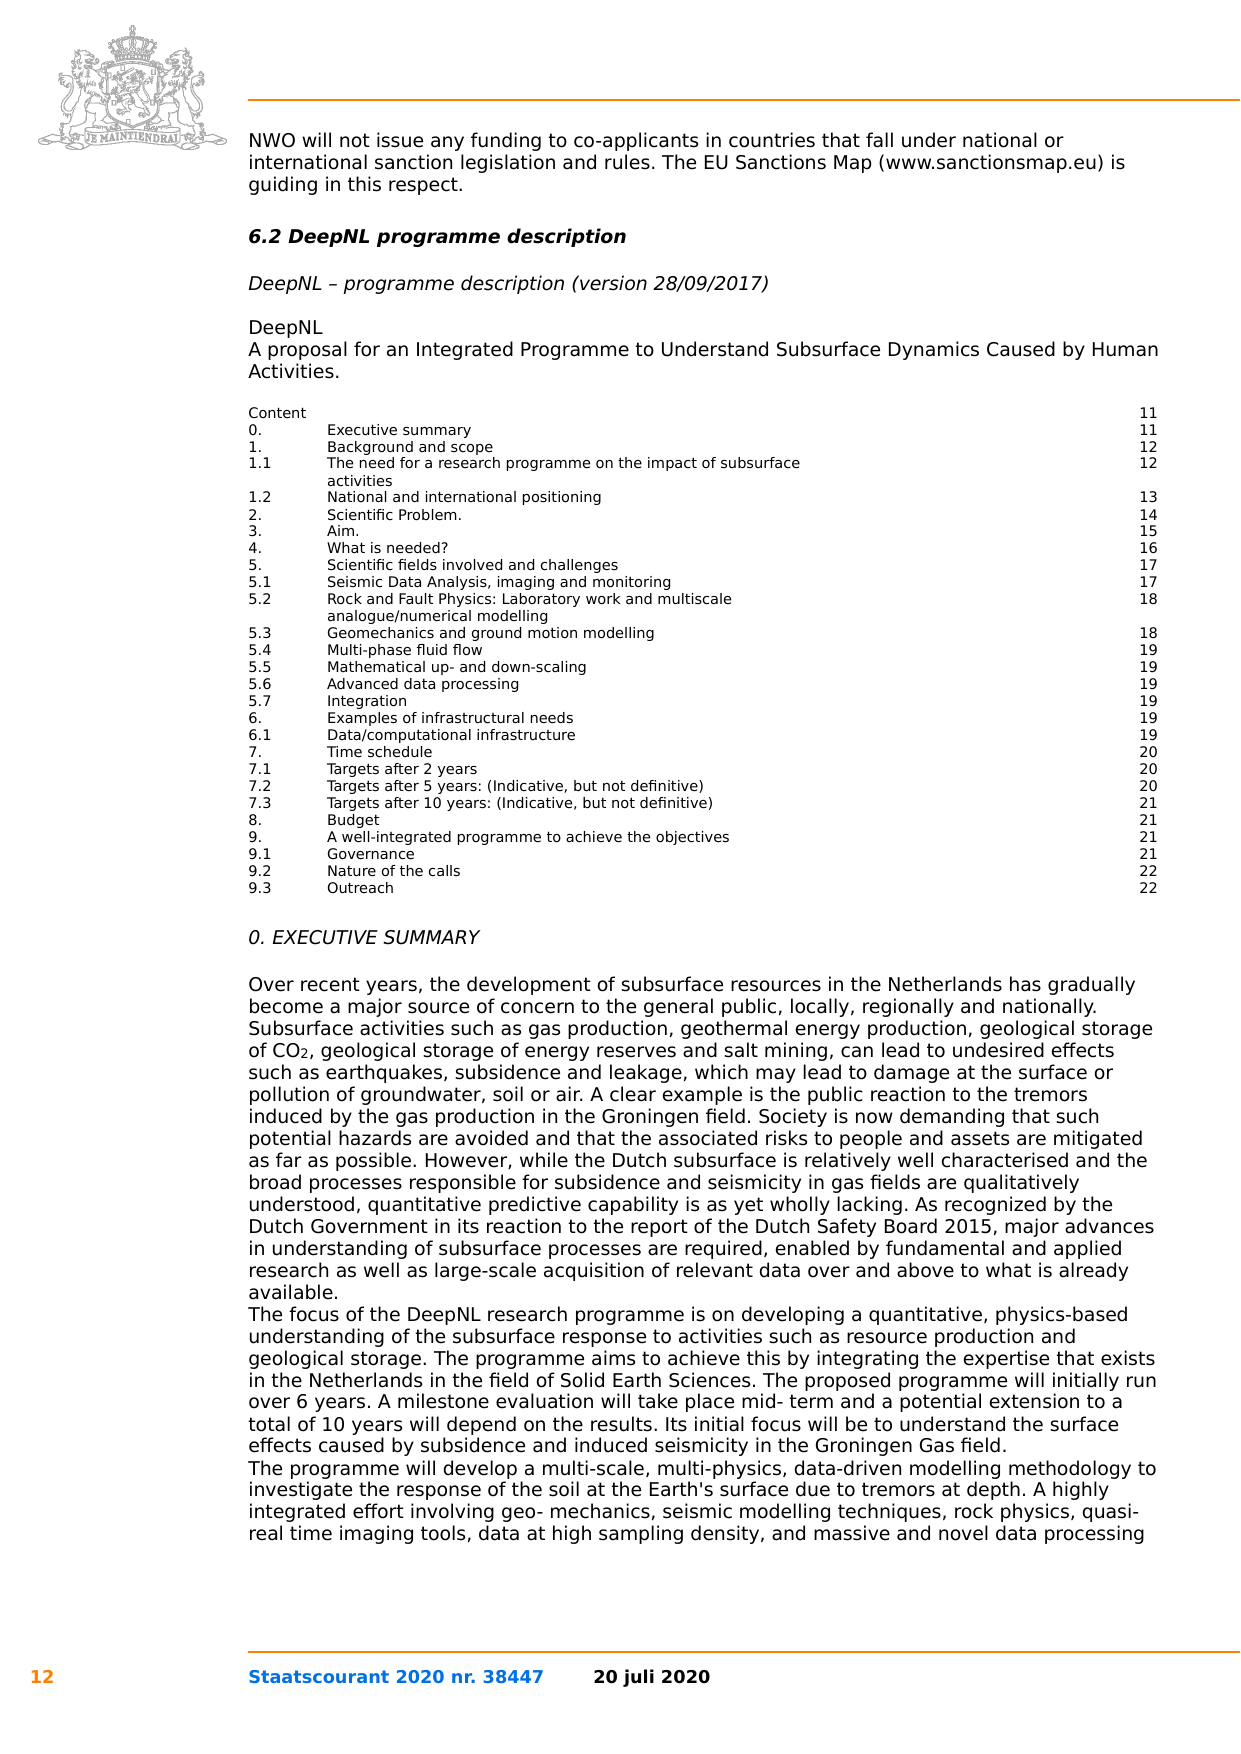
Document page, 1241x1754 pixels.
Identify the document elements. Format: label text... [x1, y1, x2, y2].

table_cell 5.4 [248, 642, 321, 659]
table_cell Geomechanics and ground motion modelling [321, 625, 858, 642]
table_cell 19 [858, 693, 1163, 710]
table_cell 5.7 [248, 693, 321, 710]
table_cell Time schedule [321, 744, 858, 761]
table_cell 11 [858, 421, 1163, 438]
table_cell Nature of the calls [321, 863, 858, 880]
table_cell 19 [858, 727, 1163, 744]
table_cell 1. [248, 439, 321, 455]
table_cell 19 [858, 642, 1163, 659]
table_cell 15 [858, 523, 1163, 540]
table_cell 17 [858, 574, 1163, 591]
table_cell 19 [858, 676, 1163, 693]
table_cell 22 [858, 863, 1163, 880]
table_cell 6. [248, 710, 321, 727]
table_cell 9.1 [248, 846, 321, 863]
table_header [321, 405, 858, 421]
table_cell Targets after 2 years [321, 761, 858, 778]
table_cell 1.1 [248, 455, 321, 489]
table_cell 12 [858, 455, 1163, 489]
table_cell 22 [858, 880, 1163, 897]
text The focus of the DeepNL research programme is on developing a quantitative, physics-based understanding of the subsurface response to activities such as resource production and geological storage. The programme aims to achieve this by integrating the expertise that exists in the Netherlands in the field of Solid Earth Sciences. The proposed programme will initially run over 6 years. A milestone evaluation will take place mid- term and a potential extension to a total of 10 years will depend on the results. Its initial focus will be to understand the surface effects caused by subsidence and induced seismicity in the Groningen Gas field. [248, 1303, 1163, 1457]
table_cell 9. [248, 829, 321, 846]
subtitle 0. EXECUTIVE SUMMARY [248, 927, 1163, 949]
table_cell 2. [248, 506, 321, 523]
table_cell Aim. [321, 523, 858, 540]
table_cell 1.2 [248, 489, 321, 506]
table_cell 5.3 [248, 625, 321, 642]
table_cell Outreach [321, 880, 858, 897]
table_cell 7.2 [248, 778, 321, 795]
table_cell 9.2 [248, 863, 321, 880]
table_cell 3. [248, 523, 321, 540]
table_cell Targets after 5 years: (Indicative, but not definitive) [321, 778, 858, 795]
table_header 11 [858, 405, 1163, 421]
table_cell Advanced data processing [321, 676, 858, 693]
table_cell 5. [248, 557, 321, 574]
table_cell 5.5 [248, 659, 321, 676]
text A proposal for an Integrated Programme to Understand Subsurface Dynamics Caused by Human Activities. [248, 339, 1163, 383]
table_cell 21 [858, 829, 1163, 846]
table_cell 19 [858, 710, 1163, 727]
table_cell 4. [248, 540, 321, 557]
table_cell 14 [858, 506, 1163, 523]
table_cell 20 [858, 744, 1163, 761]
table_cell 19 [858, 659, 1163, 676]
picture [38, 25, 227, 150]
table_cell 7.1 [248, 761, 321, 778]
table_cell 21 [858, 795, 1163, 812]
table_cell Seismic Data Analysis, imaging and monitoring [321, 574, 858, 591]
table_cell Mathematical up- and down-scaling [321, 659, 858, 676]
table_cell 8. [248, 812, 321, 829]
table_cell 12 [858, 439, 1163, 455]
table_cell Executive summary [321, 421, 858, 438]
table_cell Data/computational infrastructure [321, 727, 858, 744]
text DeepNL – programme description (version 28/09/2017) [248, 273, 1163, 295]
table_cell National and international positioning [321, 489, 858, 506]
table_cell 21 [858, 846, 1163, 863]
table_header Content [248, 405, 321, 421]
table_cell Scientific Problem. [321, 506, 858, 523]
table_cell 13 [858, 489, 1163, 506]
text NWO will not issue any funding to co-applicants in countries that fall under national or international sanction legislation and rules. The EU Sanctions Map (www.sanctionsmap.eu) is guiding in this respect. [248, 130, 1163, 196]
table_cell The need for a research programme on the impact of subsurface activities [321, 455, 858, 489]
table_cell 0. [248, 421, 321, 438]
subtitle 6.2 DeepNL programme description [248, 226, 1163, 248]
table_cell 5.6 [248, 676, 321, 693]
table_cell Rock and Fault Physics: Laboratory work and multiscale analogue/numerical modelling [321, 591, 858, 625]
table_cell Budget [321, 812, 858, 829]
table_cell 7.3 [248, 795, 321, 812]
table_cell 20 [858, 761, 1163, 778]
table_cell What is needed? [321, 540, 858, 557]
table_cell 7. [248, 744, 321, 761]
text DeepNL [248, 317, 1163, 339]
table_cell Examples of infrastructural needs [321, 710, 858, 727]
table_cell 16 [858, 540, 1163, 557]
table_cell 18 [858, 625, 1163, 642]
table_cell 5.2 [248, 591, 321, 625]
table_cell Integration [321, 693, 858, 710]
table_cell Targets after 10 years: (Indicative, but not definitive) [321, 795, 858, 812]
table_cell 6.1 [248, 727, 321, 744]
text The programme will develop a multi-scale, multi-physics, data-driven modelling methodology to investigate the response of the soil at the Earth's surface due to tremors at depth. A highly integrated effort involving geo- mechanics, seismic modelling techniques, rock physics, quasi-real time imaging tools, data at high sampling density, and massive and novel data processing [248, 1457, 1163, 1545]
table_cell 18 [858, 591, 1163, 625]
table_cell 20 [858, 778, 1163, 795]
table_cell Multi-phase fluid flow [321, 642, 858, 659]
table_cell Scientific fields involved and challenges [321, 557, 858, 574]
text Over recent years, the development of subsurface resources in the Netherlands has gradually become a major source of concern to the general public, locally, regionally and nationally. Subsurface activities such as gas production, geothermal energy production, geological storage of CO2, geological storage of energy reserves and salt mining, can lead to undesired effects such as earthquakes, subsidence and leakage, which may lead to damage at the surface or pollution of groundwater, soil or air. A clear example is the public reaction to the tremors induced by the gas production in the Groningen field. Society is now demanding that such potential hazards are avoided and that the associated risks to people and assets are mitigated as far as possible. However, while the Dutch subsurface is relatively well characterised and the broad processes responsible for subsidence and seismicity in gas fields are qualitatively understood, quantitative predictive capability is as yet wholly lacking. As recognized by the Dutch Government in its reaction to the report of the Dutch Safety Board 2015, major advances in understanding of subsurface processes are required, enabled by fundamental and applied research as well as large-scale acquisition of relevant data over and above to what is already available. [248, 974, 1163, 1303]
table_cell 9.3 [248, 880, 321, 897]
table_cell A well-integrated programme to achieve the objectives [321, 829, 858, 846]
table_cell 21 [858, 812, 1163, 829]
table_cell 17 [858, 557, 1163, 574]
table_cell 5.1 [248, 574, 321, 591]
table_cell Governance [321, 846, 858, 863]
table_cell Background and scope [321, 439, 858, 455]
